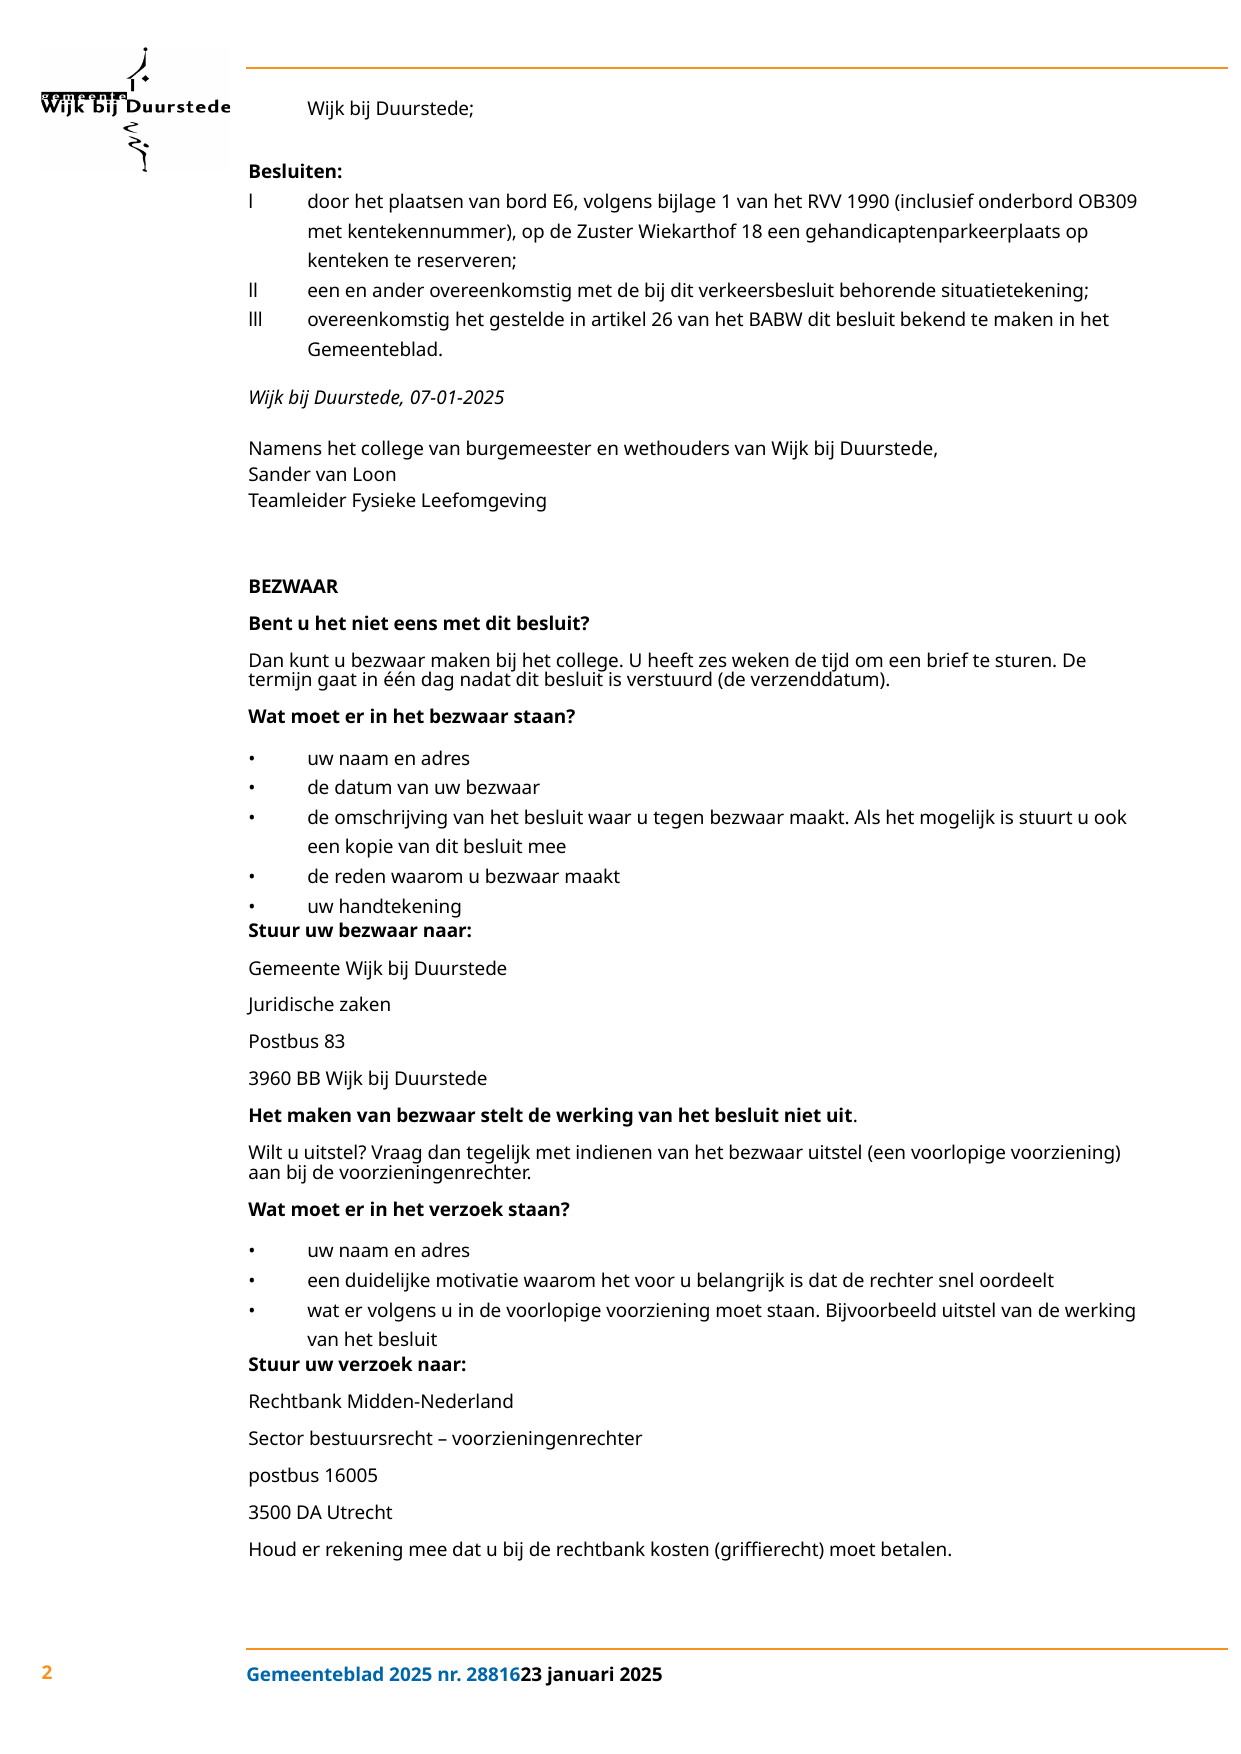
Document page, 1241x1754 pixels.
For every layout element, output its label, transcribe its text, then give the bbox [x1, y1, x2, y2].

text Postbus 83 [248, 1033, 1152, 1053]
text 3500 DA Utrecht [248, 1504, 1152, 1523]
text BEZWAAR [248, 578, 1152, 597]
text Dan kunt u bezwaar maken bij het college. U heeft zes weken de tijd om een brief te sturen. De termijn gaat in één dag nadat dit besluit is verstuurd (de verzenddatum). [248, 652, 1152, 690]
picture [41, 47, 231, 172]
list door het plaatsen van bord E6, volgens bijlage 1 van het RVV 1990 (inclusief onderbord OB309 met kentekennummer), op de Zuster Wiekarthof 18 een gehandicaptenparkeerplaats op kenteken te reserveren; [248, 188, 1152, 273]
text Namens het college van burgemeester en wethouders van Wijk bij Duurstede, [248, 436, 1152, 461]
list uw handtekening [248, 893, 1152, 919]
list de omschrijving van het besluit waar u tegen bezwaar maakt. Als het mogelijk is stuurt u ook een kopie van dit besluit mee [248, 804, 1152, 859]
text Teamleider Fysieke Leefomgeving [248, 487, 1152, 513]
text Wat moet er in het bezwaar staan? [248, 708, 1152, 727]
list uw naam en adres [248, 745, 1152, 771]
list uw naam en adres [248, 1238, 1152, 1263]
text Stuur uw verzoek naar: [248, 1356, 1152, 1375]
text Besluiten: [248, 159, 1152, 184]
text Wat moet er in het verzoek staan? [248, 1201, 1152, 1220]
text Rechtbank Midden-Nederland [248, 1393, 1152, 1412]
list een en ander overeenkomstig met de bij dit verkeersbesluit behorende situatietekening; [248, 277, 1152, 303]
list de datum van uw bezwaar [248, 774, 1152, 800]
text Houd er rekening mee dat u bij de rechtbank kosten (griffierecht) moet betalen. [248, 1541, 1152, 1560]
list een duidelijke motivatie waarom het voor u belangrijk is dat de rechter snel oordeelt [248, 1267, 1152, 1293]
text Het maken van bezwaar stelt de werking van het besluit niet uit. [248, 1107, 1152, 1127]
text Juridische zaken [248, 996, 1152, 1016]
text 3960 BB Wijk bij Duurstede [248, 1070, 1152, 1090]
list Wijk bij Duurstede; [248, 95, 1152, 121]
text Gemeente Wijk bij Duurstede [248, 959, 1152, 979]
list de reden waarom u bezwaar maakt [248, 863, 1152, 889]
text postbus 16005 [248, 1467, 1152, 1486]
text Wijk bij Duurstede, 07-01-2025 [248, 384, 1152, 410]
text Bent u het niet eens met dit besluit? [248, 615, 1152, 634]
text Wilt u uitstel? Vraag dan tegelijk met indienen van het bezwaar uitstel (een voorlopige voorziening) aan bij de voorzieningenrechter. [248, 1144, 1152, 1183]
list wat er volgens u in de voorlopige voorziening moet staan. Bijvoorbeeld uitstel van de werking van het besluit [248, 1297, 1152, 1352]
text Stuur uw bezwaar naar: [248, 922, 1152, 942]
text Sector bestuursrecht – voorzieningenrechter [248, 1430, 1152, 1449]
list overeenkomstig het gestelde in artikel 26 van het BABW dit besluit bekend te maken in het Gemeenteblad. [248, 307, 1152, 362]
text Sander van Loon [248, 461, 1152, 487]
